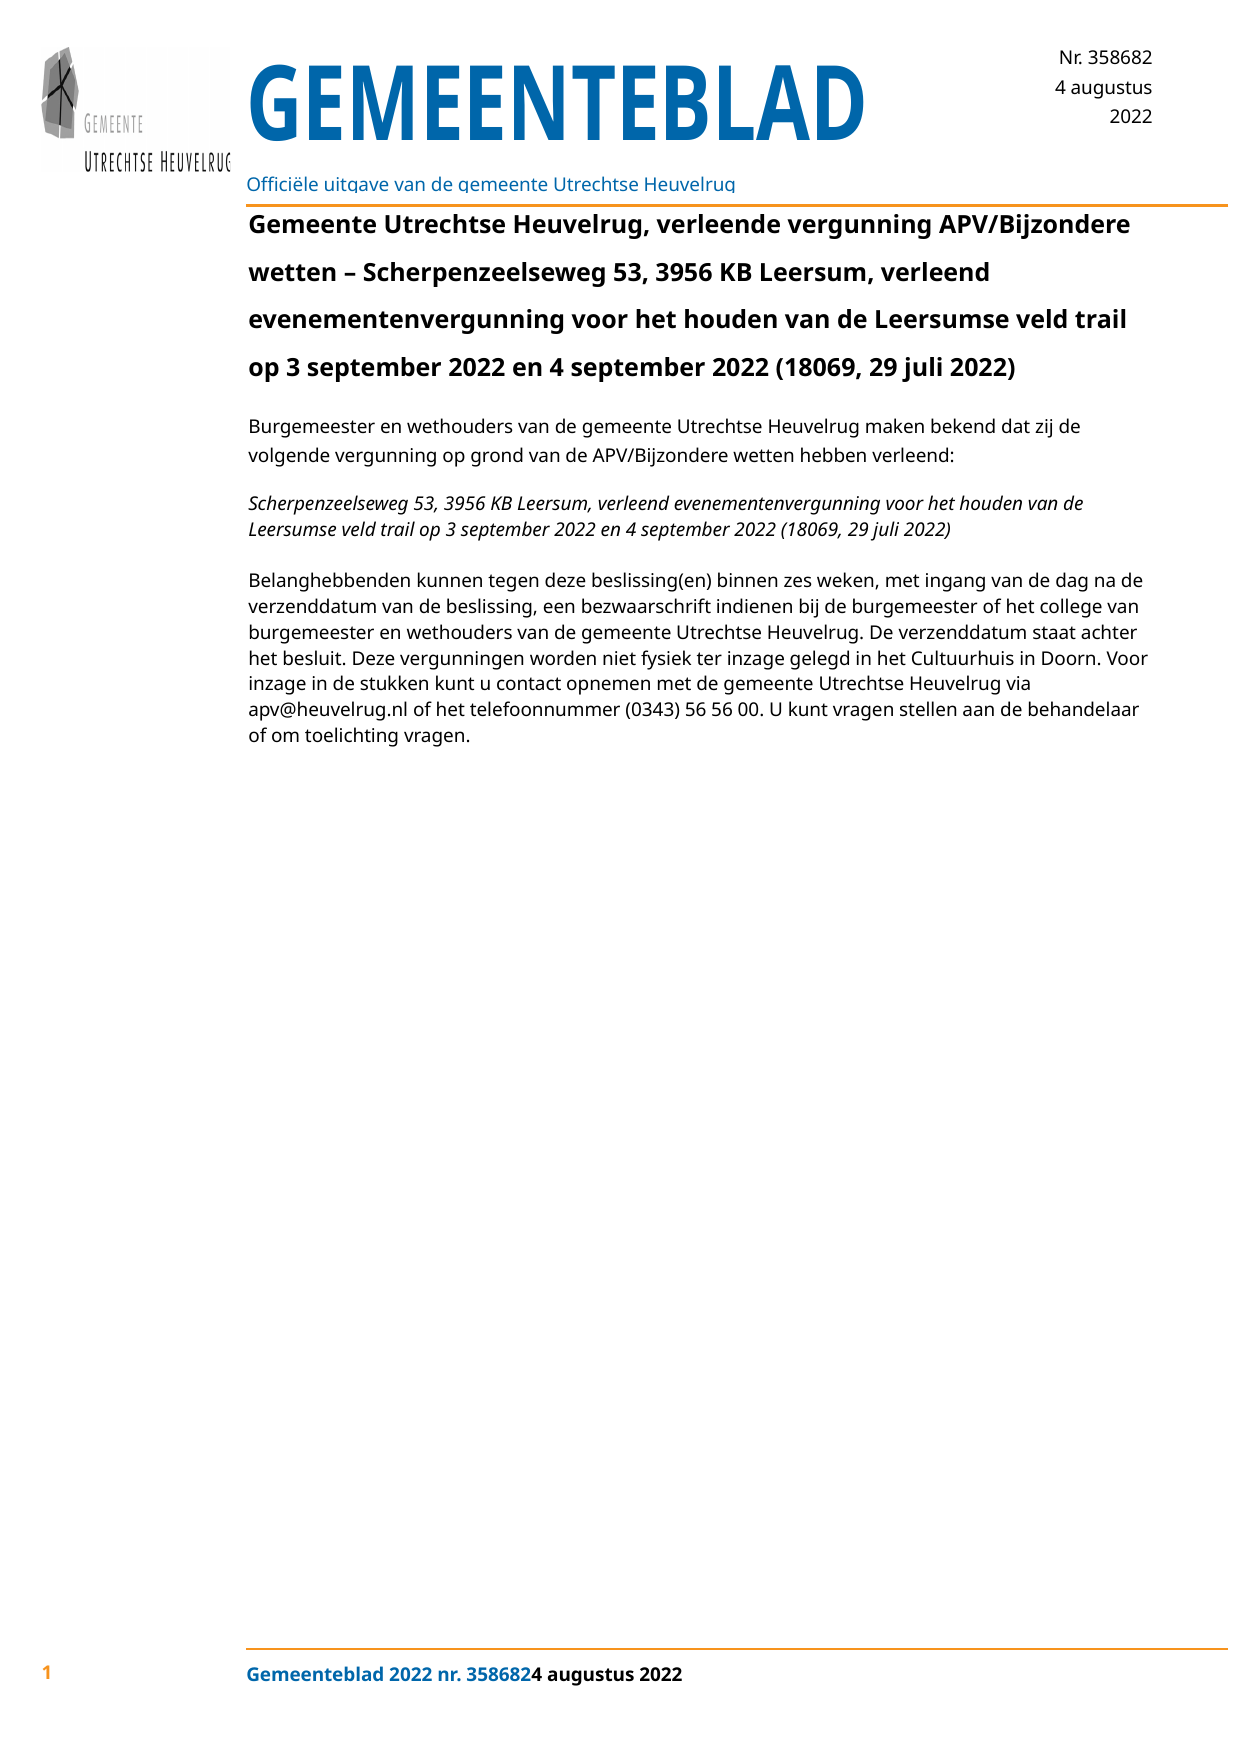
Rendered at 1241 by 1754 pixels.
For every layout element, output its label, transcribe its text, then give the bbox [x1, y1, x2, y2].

text Belanghebbenden kunnen tegen deze beslissing(en) binnen zes weken, met ingang van de dag na de verzenddatum van de beslissing, een bezwaarschrift indienen bij de burgemeester of het college van burgemeester en wethouders van de gemeente Utrechtse Heuvelrug. De verzenddatum staat achter het besluit. Deze vergunningen worden niet fysiek ter inzage gelegd in het Cultuurhuis in Doorn. Voor inzage in de stukken kunt u contact opnemen met de gemeente Utrechtse Heuvelrug via apv@heuvelrug.nl of het telefoonnummer (0343) 56 56 00. U kunt vragen stellen aan de behandelaar of om toelichting vragen. [248, 568, 1152, 748]
picture [41, 47, 231, 172]
text Scherpenzeelseweg 53, 3956 KB Leersum, verleend evenementenvergunning voor het houden van de Leersumse veld trail op 3 september 2022 en 4 september 2022 (18069, 29 juli 2022) [248, 491, 1152, 542]
text Burgemeester en wethouders van de gemeente Utrechtse Heuvelrug maken bekend dat zij de volgende vergunning op grond van de APV/Bijzondere wetten hebben verleend: [248, 413, 1152, 468]
text Gemeente Utrechtse Heuvelrug, verleende vergunning APV/Bijzondere wetten – Scherpenzeelseweg 53, 3956 KB Leersum, verleend evenementenvergunning voor het houden van de Leersumse veld trail op 3 september 2022 en 4 september 2022 (18069, 29 juli 2022) [248, 207, 1152, 384]
